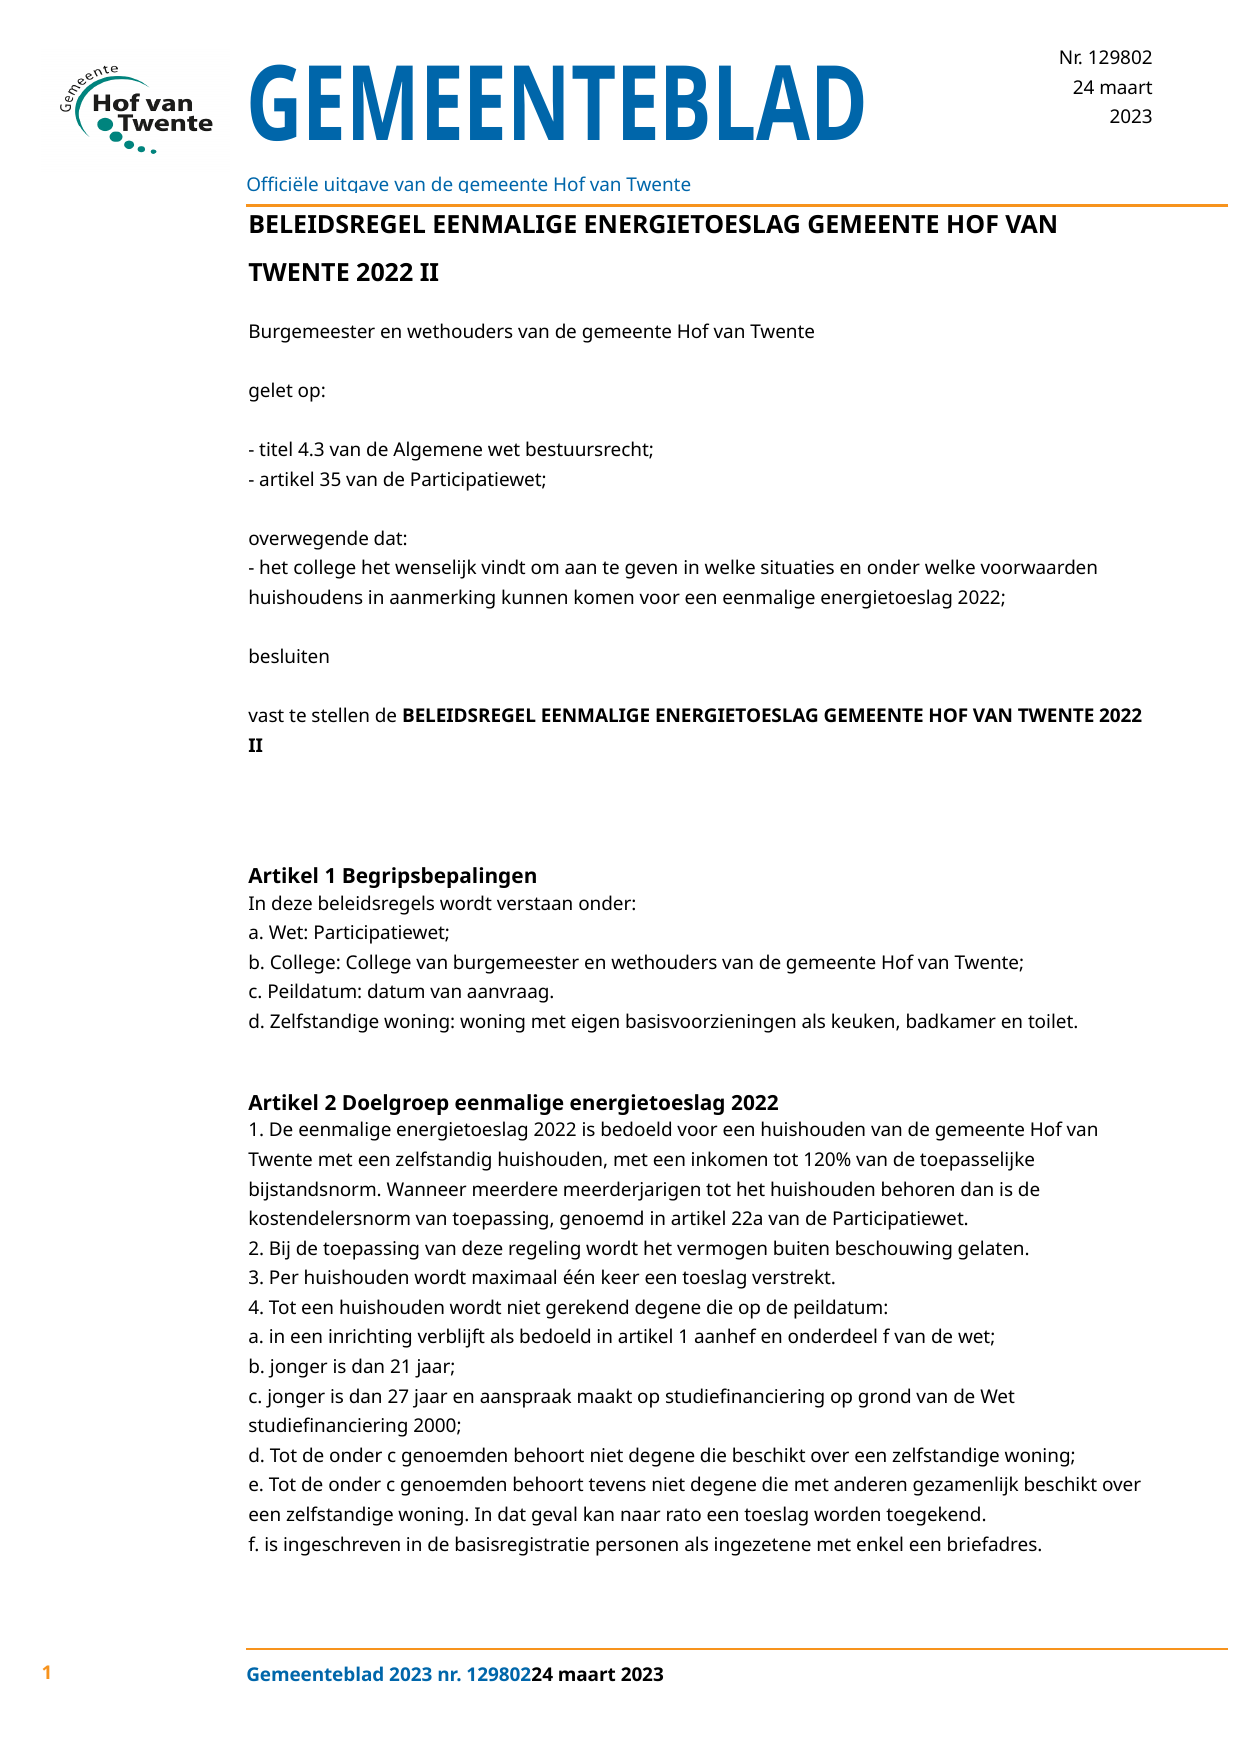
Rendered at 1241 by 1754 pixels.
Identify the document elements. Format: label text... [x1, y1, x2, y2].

text In deze beleidsregels wordt verstaan onder: [248, 890, 1152, 916]
text d. Tot de onder c genoemden behoort niet degene die beschikt over een zelfstandige woning; [248, 1442, 1152, 1468]
text BELEIDSREGEL EENMALIGE ENERGIETOESLAG GEMEENTE HOF VAN TWENTE 2022 II [248, 207, 1152, 288]
picture [41, 47, 231, 172]
text Burgemeester en wethouders van de gemeente Hof van Twente [248, 318, 1152, 344]
text 4. Tot een huishouden wordt niet gerekend degene die op de peildatum: [248, 1294, 1152, 1320]
text gelet op: [248, 377, 1152, 403]
text - artikel 35 van de Participatiewet; [248, 466, 1152, 492]
text besluiten [248, 643, 1152, 669]
text - het college het wenselijk vindt om aan te geven in welke situaties en onder welke voorwaarden huishoudens in aanmerking kunnen komen voor een eenmalige energietoeslag 2022; [248, 554, 1152, 610]
text a. Wet: Participatiewet; [248, 919, 1152, 945]
text a. in een inrichting verblijft als bedoeld in artikel 1 aanhef en onderdeel f van de wet; [248, 1324, 1152, 1349]
text f. is ingeschreven in de basisregistratie personen als ingezetene met enkel een briefadres. [248, 1531, 1152, 1556]
text overwegende dat: [248, 525, 1152, 551]
text - titel 4.3 van de Algemene wet bestuursrecht; [248, 436, 1152, 462]
text 2. Bij de toepassing van deze regeling wordt het vermogen buiten beschouwing gelaten. [248, 1235, 1152, 1261]
text vast te stellen de BELEIDSREGEL EENMALIGE ENERGIETOESLAG GEMEENTE HOF VAN TWENTE 2022 II [248, 702, 1152, 758]
text Artikel 2 Doelgroep eenmalige energietoeslag 2022 [248, 1088, 1152, 1117]
text 3. Per huishouden wordt maximaal één keer een toeslag verstrekt. [248, 1264, 1152, 1290]
text c. Peildatum: datum van aanvraag. [248, 978, 1152, 1004]
text Artikel 1 Begripsbepalingen [248, 861, 1152, 890]
text b. College: College van burgemeester en wethouders van de gemeente Hof van Twente; [248, 949, 1152, 975]
text b. jonger is dan 21 jaar; [248, 1353, 1152, 1379]
text c. jonger is dan 27 jaar en aanspraak maakt op studiefinanciering op grond van de Wet studiefinanciering 2000; [248, 1383, 1152, 1438]
text 1. De eenmalige energietoeslag 2022 is bedoeld voor een huishouden van de gemeente Hof van Twente met een zelfstandig huishouden, met een inkomen tot 120% van de toepasselijke bijstandsnorm. Wanneer meerdere meerderjarigen tot het huishouden behoren dan is de kostendelersnorm van toepassing, genoemd in artikel 22a van de Participatiewet. [248, 1117, 1152, 1231]
text d. Zelfstandige woning: woning met eigen basisvoorzieningen als keuken, badkamer en toilet. [248, 1008, 1152, 1034]
text e. Tot de onder c genoemden behoort tevens niet degene die met anderen gezamenlijk beschikt over een zelfstandige woning. In dat geval kan naar rato een toeslag worden toegekend. [248, 1472, 1152, 1527]
